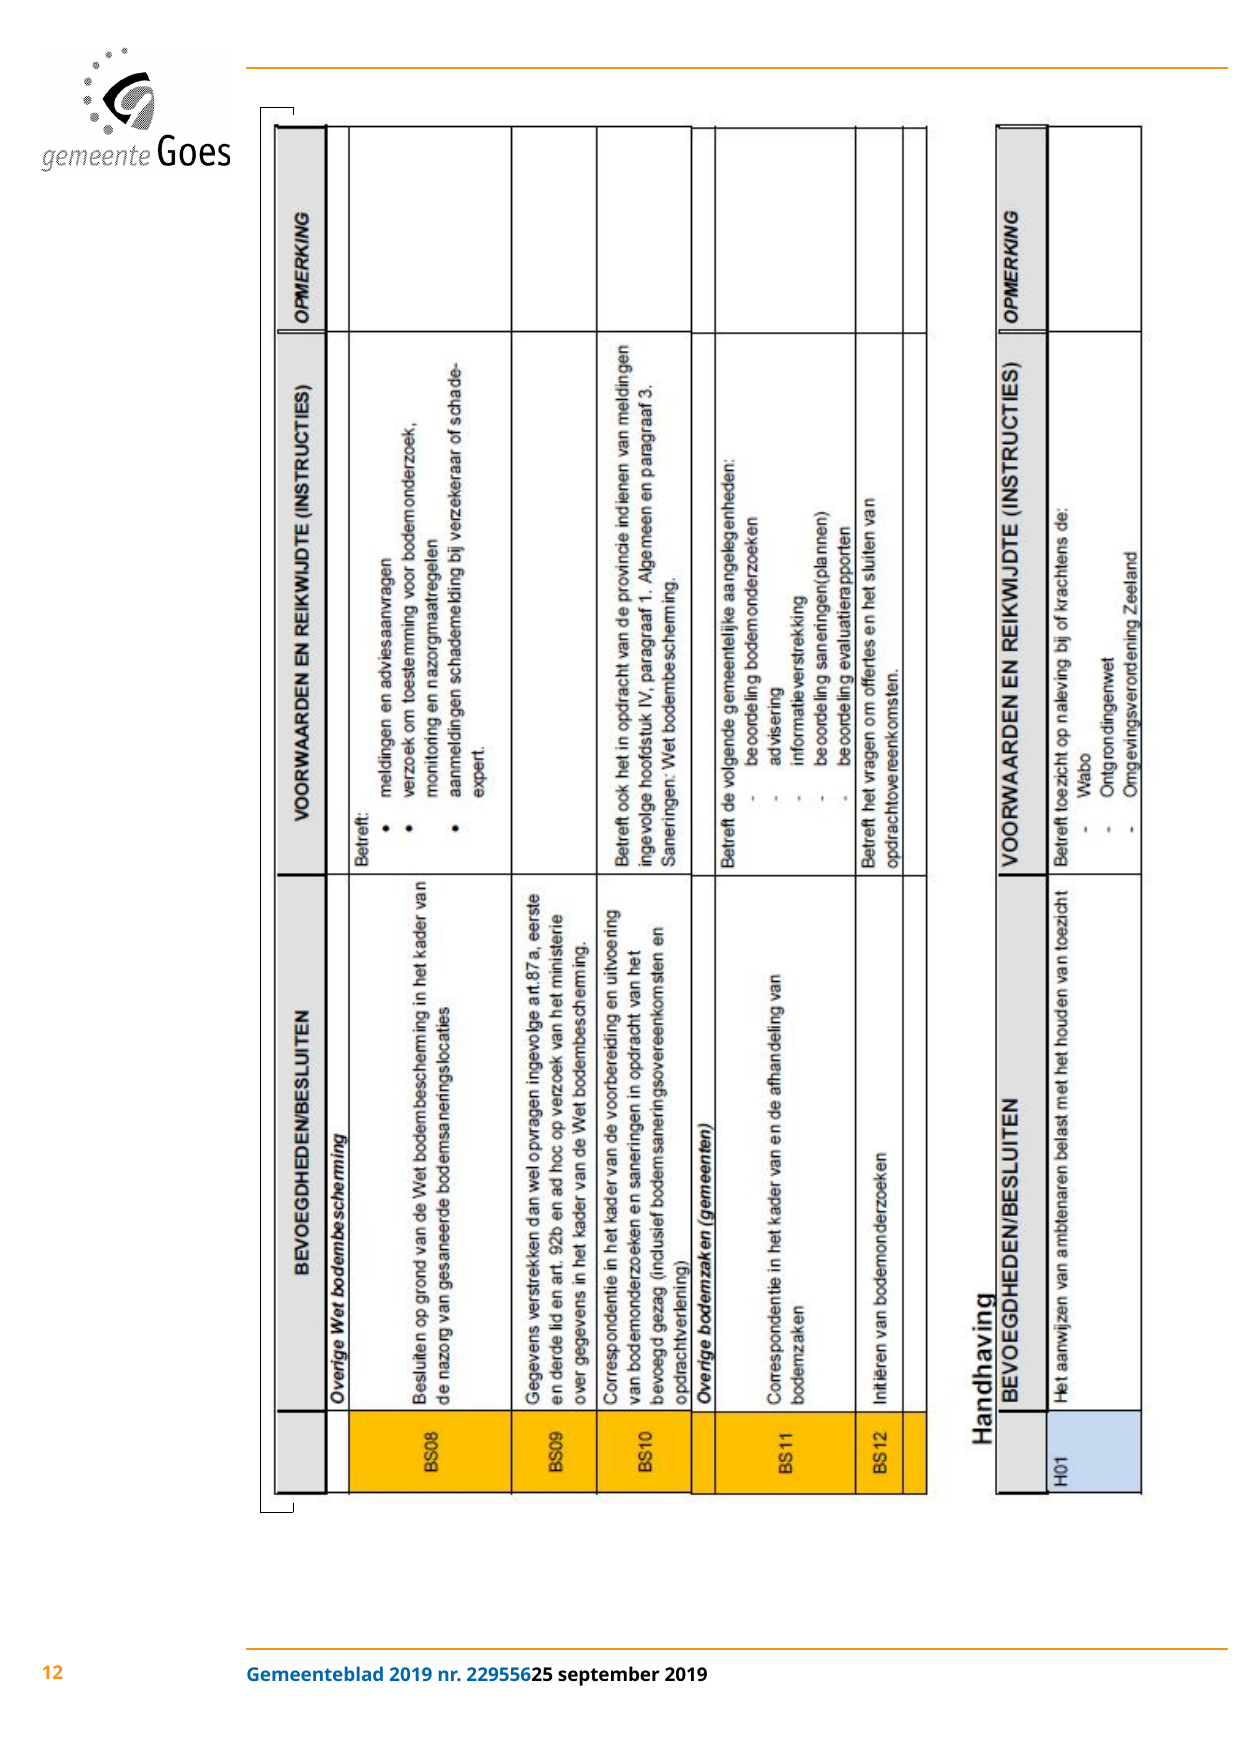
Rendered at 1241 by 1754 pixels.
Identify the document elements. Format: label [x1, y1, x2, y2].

picture [268, 115, 1155, 1503]
picture [41, 47, 231, 172]
